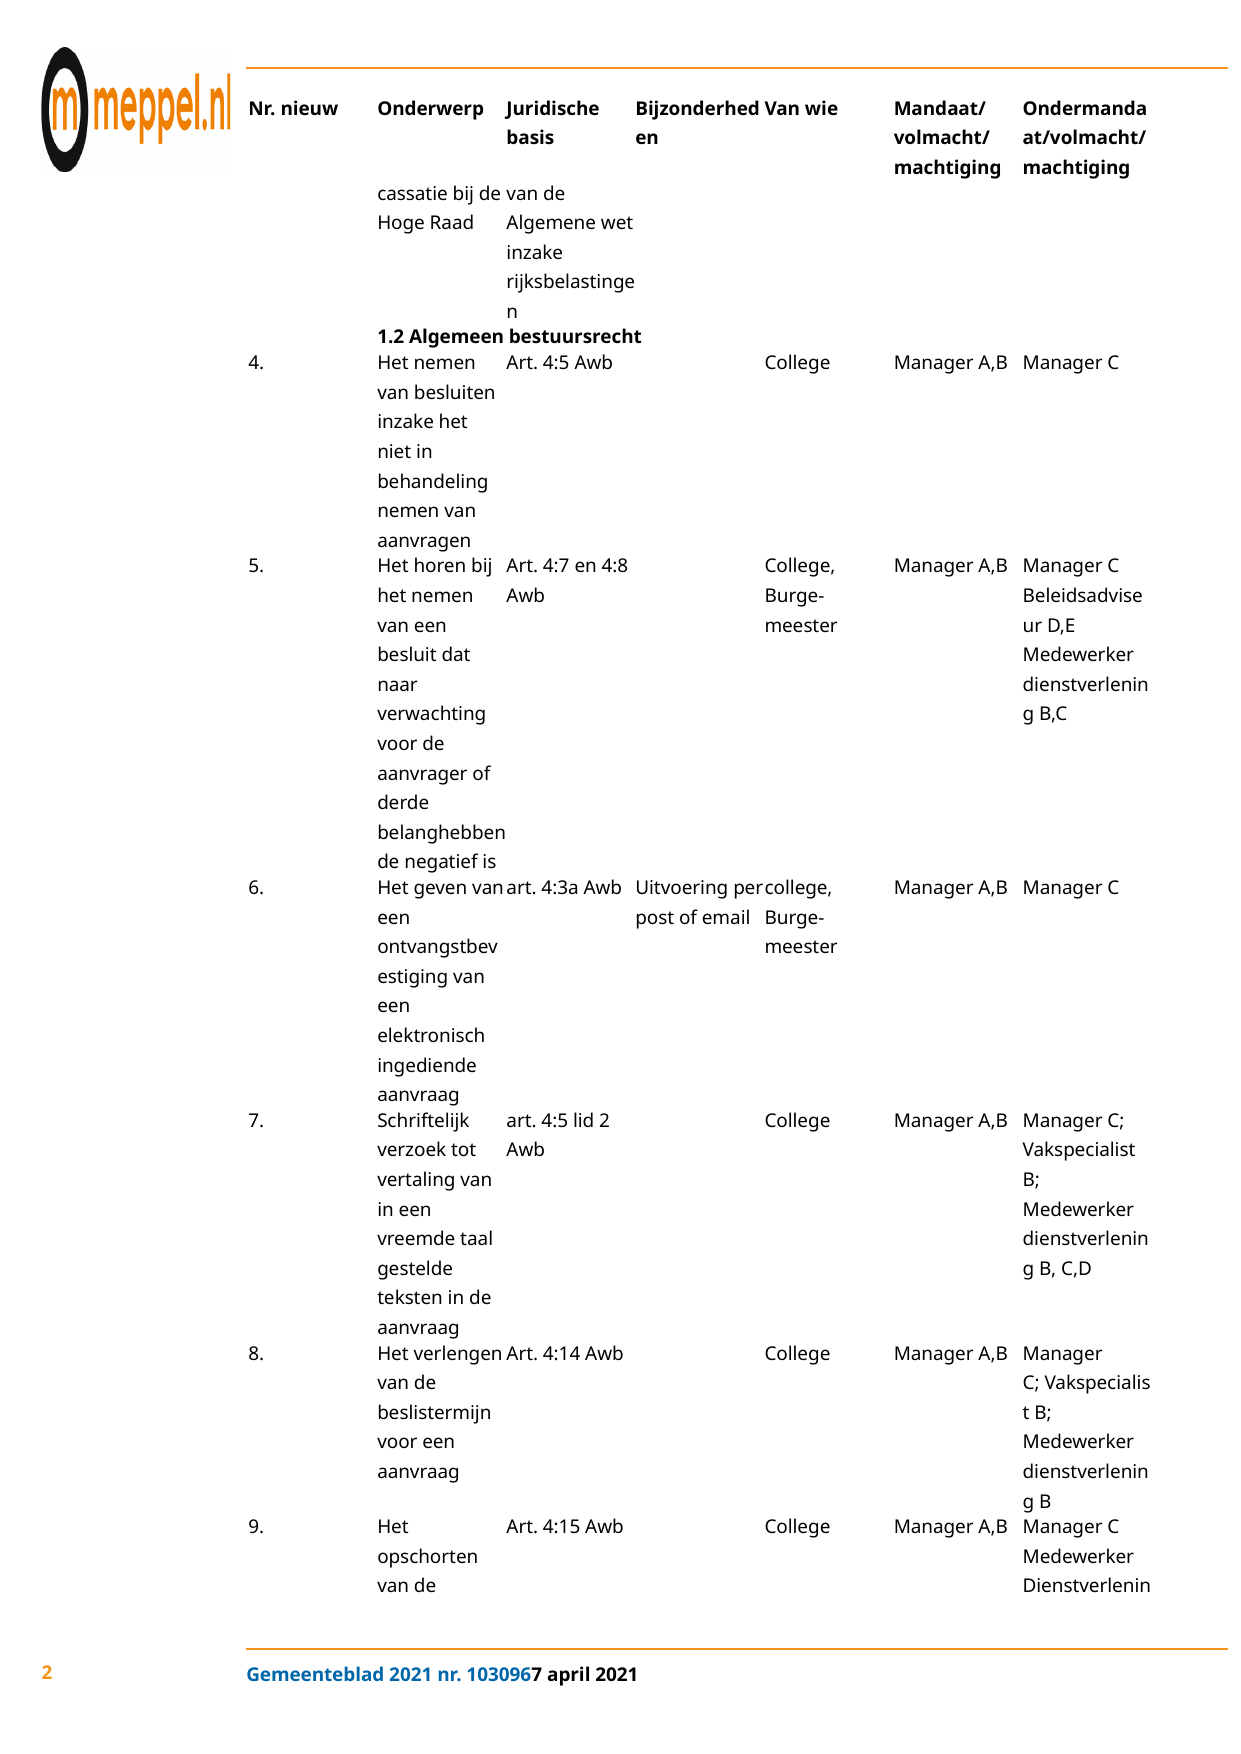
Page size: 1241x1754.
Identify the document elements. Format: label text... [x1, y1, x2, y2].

table_cell [248, 1514, 377, 1598]
table_cell Art. 4:15 Awb [506, 1514, 635, 1598]
table_header Nr. nieuw [248, 95, 377, 180]
table_cell [248, 1107, 377, 1340]
table_cell college, Burge-meester [764, 874, 893, 1107]
table_cell Art. 4:14 Awb [506, 1340, 635, 1513]
table_cell [635, 180, 764, 324]
table_cell Manager C [1023, 874, 1152, 1107]
table_cell Schriftelijk verzoek tot vertaling van in een vreemde taal gestelde teksten in de aanvraag [377, 1107, 506, 1340]
table_cell Manager A,B [894, 350, 1022, 553]
table_cell Manager A,B [894, 874, 1022, 1107]
table_cell [635, 1340, 764, 1513]
table_cell [248, 874, 377, 1107]
table_cell van de Algemene wet inzake rijksbelastingen [506, 180, 635, 324]
table_cell College [764, 350, 893, 553]
table_header Ondermandaat/volmacht/ machtiging [1023, 95, 1152, 180]
table_cell [635, 350, 764, 553]
table_cell [248, 1340, 377, 1513]
table_cell Uitvoering per post of email [635, 874, 764, 1107]
table_cell Art. 4:5 Awb [506, 350, 635, 553]
table_cell [894, 180, 1022, 324]
table_header Juridische basis [506, 95, 635, 180]
table_cell College [764, 1514, 893, 1598]
table_cell Het nemen van besluiten inzake het niet in behandeling nemen van aanvragen [377, 350, 506, 553]
table_header Onderwerp [377, 95, 506, 180]
table_cell College, Burge-meester [764, 553, 893, 874]
table_cell [248, 324, 377, 349]
table_cell Manager C; Vakspecialist B; Medewerker dienstverlening B [1023, 1340, 1152, 1513]
table_header Bijzonderheden [635, 95, 764, 180]
table_cell [248, 350, 377, 553]
table_cell Manager C [1023, 350, 1152, 553]
table_cell art. 4:3a Awb [506, 874, 635, 1107]
table_cell Manager A,B [894, 553, 1022, 874]
table_cell College [764, 1107, 893, 1340]
table_cell Manager C Medewerker Dienstverlenin [1023, 1514, 1152, 1598]
table_cell Manager A,B [894, 1514, 1022, 1598]
table_cell [248, 553, 377, 874]
table_cell Het horen bij het nemen van een besluit dat naar verwachting voor de aanvrager of derde belanghebbende negatief is [377, 553, 506, 874]
table_cell Manager C Beleidsadviseur D,E Medewerker dienstverlening B,C [1023, 553, 1152, 874]
table_cell [764, 180, 893, 324]
table_cell [635, 1107, 764, 1340]
table_cell [248, 180, 377, 324]
picture [41, 47, 231, 172]
table_cell [635, 553, 764, 874]
table_cell Het verlengen van de beslistermijn voor een aanvraag [377, 1340, 506, 1513]
table_cell [635, 1514, 764, 1598]
table_cell [1023, 180, 1152, 324]
table_cell Het opschorten van de [377, 1514, 506, 1598]
table_cell Manager A,B [894, 1107, 1022, 1340]
table_cell Art. 4:7 en 4:8 Awb [506, 553, 635, 874]
table_header Van wie [764, 95, 893, 180]
table_cell Het geven van een ontvangstbevestiging van een elektronisch ingediende aanvraag [377, 874, 506, 1107]
table_header Mandaat/volmacht/machtiging [894, 95, 1022, 180]
table_cell cassatie bij de Hoge Raad [377, 180, 506, 324]
table_cell Manager C; Vakspecialist B; Medewerker dienstverlening B, C,D [1023, 1107, 1152, 1340]
table_cell 1.2 Algemeen bestuursrecht [377, 324, 1152, 349]
table_cell Manager A,B [894, 1340, 1022, 1513]
table_cell College [764, 1340, 893, 1513]
table_cell art. 4:5 lid 2 Awb [506, 1107, 635, 1340]
